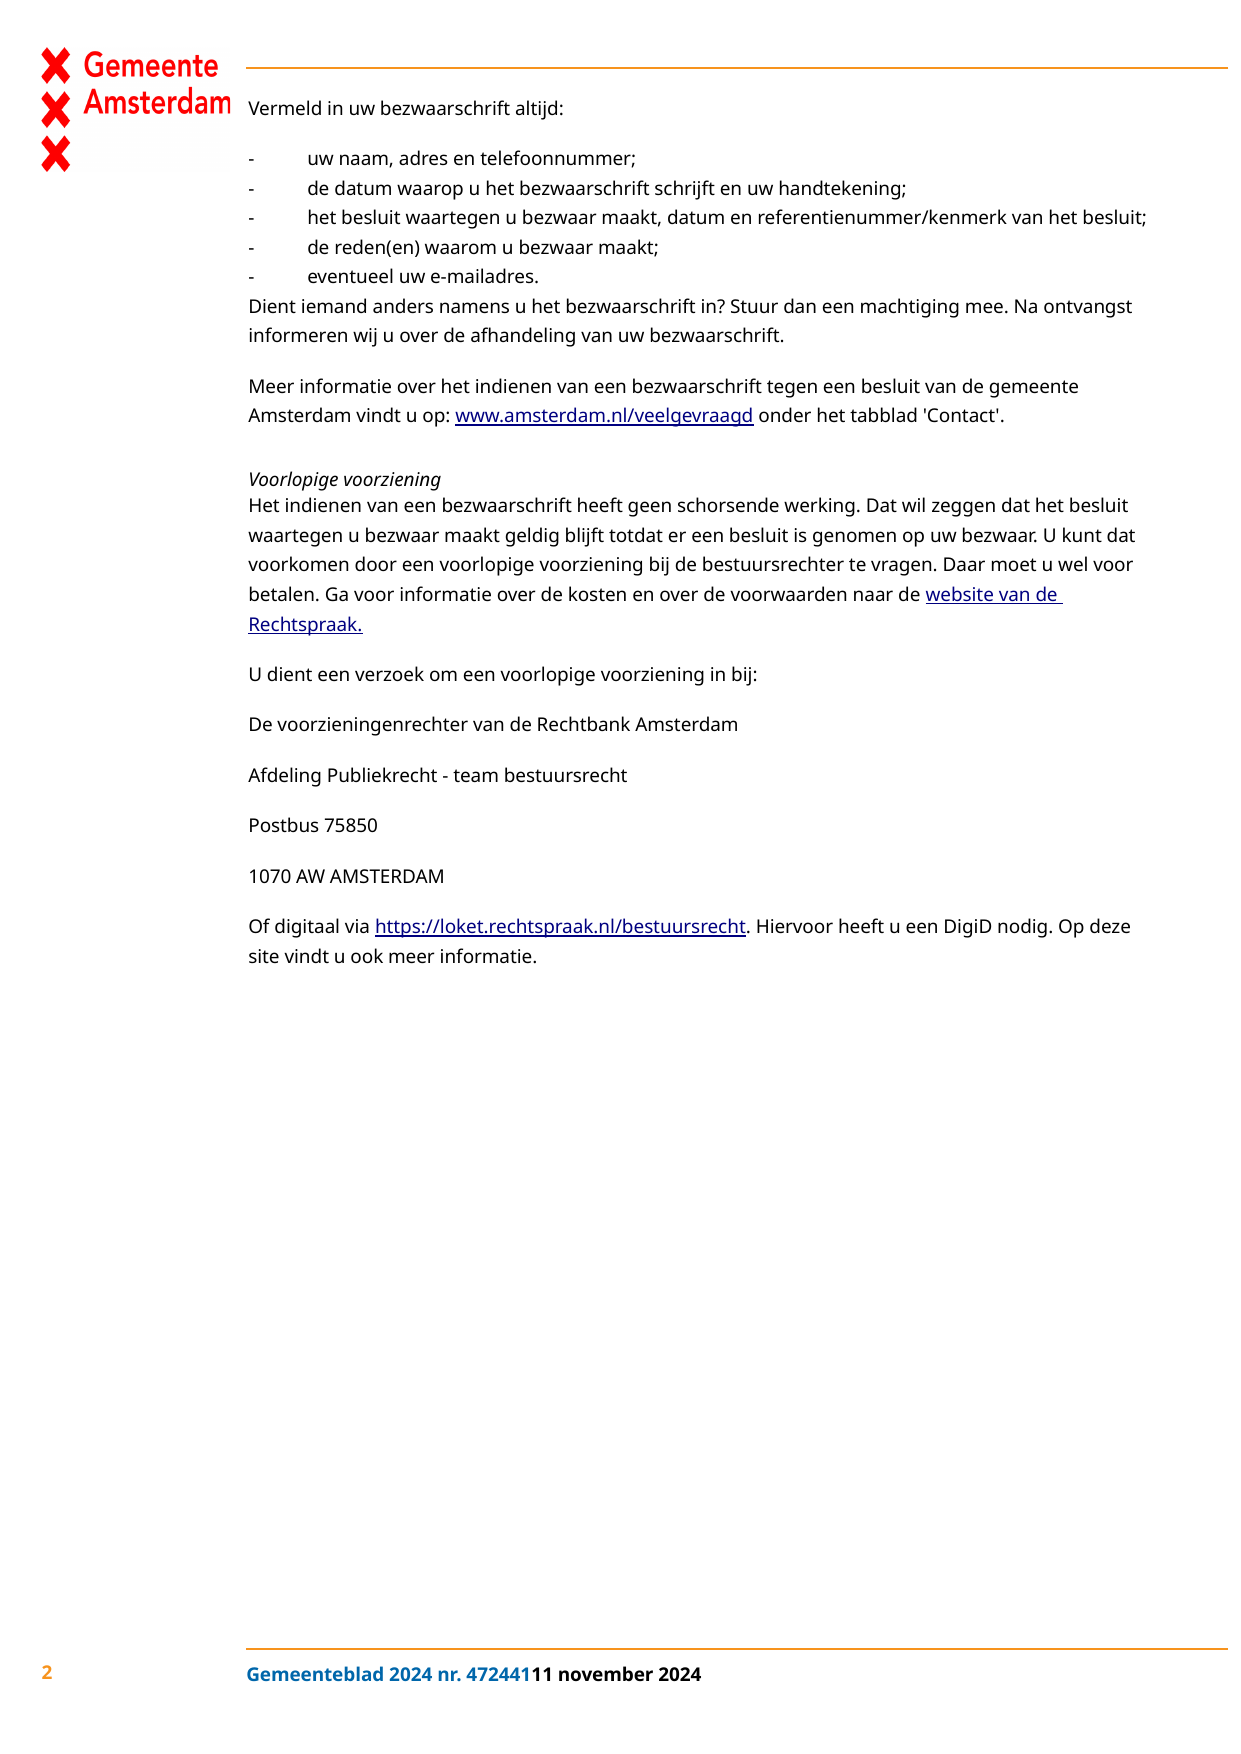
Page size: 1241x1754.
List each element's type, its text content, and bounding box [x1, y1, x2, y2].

list de datum waarop u het bezwaarschrift schrijft en uw handtekening; [248, 175, 1152, 201]
text Afdeling Publiekrecht - team bestuursrecht [248, 762, 1152, 788]
text U dient een verzoek om een voorlopige voorziening in bij: [248, 661, 1152, 687]
list het besluit waartegen u bezwaar maakt, datum en referentienummer/kenmerk van het besluit; [248, 204, 1152, 230]
text Voorlopige voorziening [248, 467, 1152, 492]
list uw naam, adres en telefoonnummer; [248, 145, 1152, 171]
list eventueel uw e-mailadres. [248, 263, 1152, 289]
list de reden(en) waarom u bezwaar maakt; [248, 234, 1152, 260]
text Vermeld in uw bezwaarschrift altijd: [248, 95, 1152, 121]
text Dient iemand anders namens u het bezwaarschrift in? Stuur dan een machtiging mee. Na ontvangst informeren wij u over de afhandeling van uw bezwaarschrift. [248, 293, 1152, 348]
text Postbus 75850 [248, 812, 1152, 838]
text Het indienen van een bezwaarschrift heeft geen schorsende werking. Dat wil zeggen dat het besluit waartegen u bezwaar maakt geldig blijft totdat er een besluit is genomen op uw bezwaar. U kunt dat voorkomen door een voorlopige voorziening bij de bestuursrechter te vragen. Daar moet u wel voor betalen. Ga voor informatie over de kosten en over de voorwaarden naar de website van de Rechtspraak. [248, 492, 1152, 636]
text 1070 AW AMSTERDAM [248, 863, 1152, 888]
text De voorzieningenrechter van de Rechtbank Amsterdam [248, 712, 1152, 737]
text Meer informatie over het indienen van een bezwaarschrift tegen een besluit van de gemeente Amsterdam vindt u op: www.amsterdam.nl/veelgevraagd onder het tabblad 'Contact'. [248, 373, 1152, 428]
text Of digitaal via https://loket.rechtspraak.nl/bestuursrecht. Hiervoor heeft u een DigiD nodig. Op deze site vindt u ook meer informatie. [248, 913, 1152, 968]
picture [41, 47, 231, 172]
